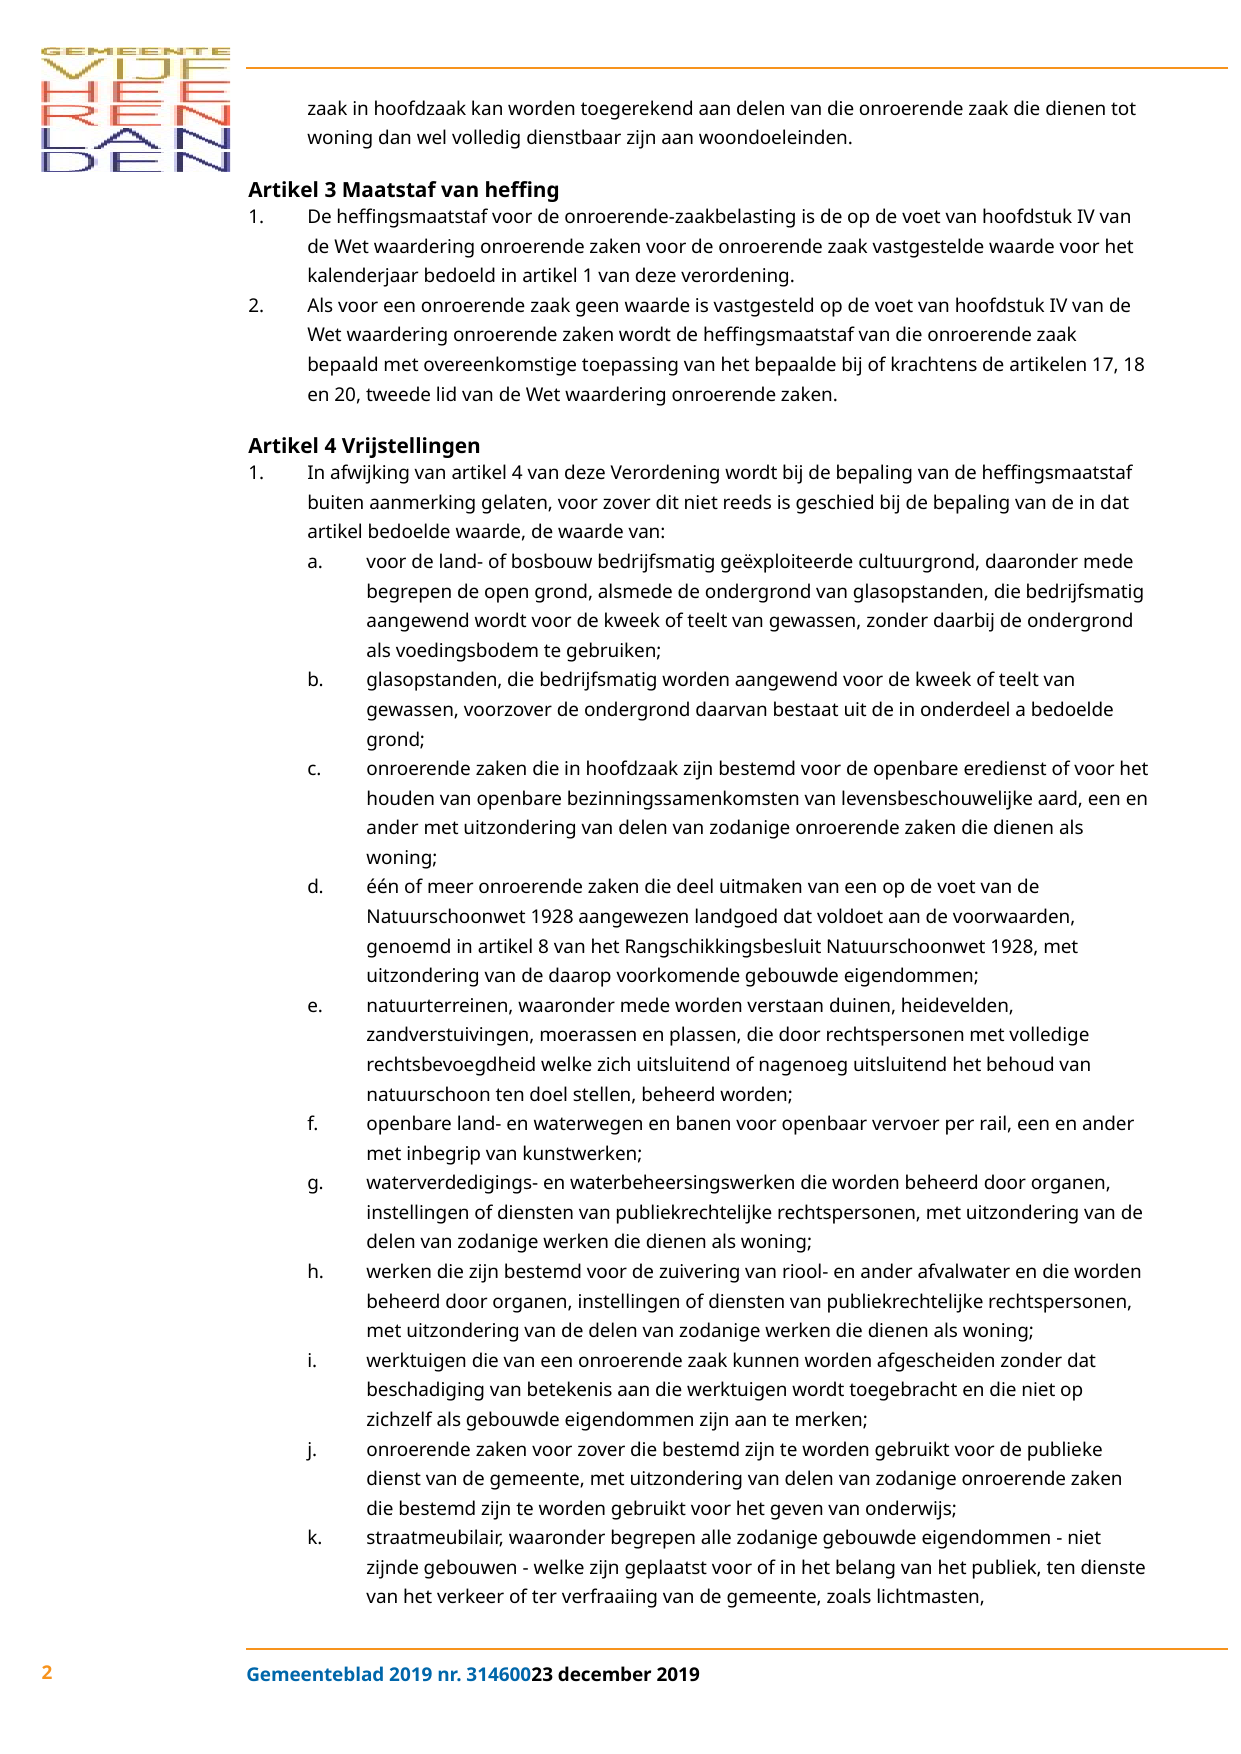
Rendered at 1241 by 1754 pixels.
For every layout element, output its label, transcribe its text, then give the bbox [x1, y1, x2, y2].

list straatmeubilair, waaronder begrepen alle zodanige gebouwde eigendommen - niet zijnde gebouwen - welke zijn geplaatst voor of in het belang van het publiek, ten dienste van het verkeer of ter verfraaiing van de gemeente, zoals lichtmasten, [307, 1524, 1152, 1609]
list glasopstanden, die bedrijfsmatig worden aangewend voor de kweek of teelt van gewassen, voorzover de ondergrond daarvan bestaat uit de in onderdeel a bedoelde grond; [307, 667, 1152, 752]
list waterverdedigings- en waterbeheersingswerken die worden beheerd door organen, instellingen of diensten van publiekrechtelijke rechtspersonen, met uitzondering van de delen van zodanige werken die dienen als woning; [307, 1169, 1152, 1254]
list zaak in hoofdzaak kan worden toegerekend aan delen van die onroerende zaak die dienen tot woning dan wel volledig dienstbaar zijn aan woondoeleinden. [248, 95, 1152, 150]
list werken die zijn bestemd voor de zuivering van riool- en ander afvalwater en die worden beheerd door organen, instellingen of diensten van publiekrechtelijke rechtspersonen, met uitzondering van de delen van zodanige werken die dienen als woning; [307, 1258, 1152, 1343]
list In afwijking van artikel 4 van deze Verordening wordt bij de bepaling van de heffingsmaatstaf buiten aanmerking gelaten, voor zover dit niet reeds is geschied bij de bepaling van de in dat artikel bedoelde waarde, de waarde van: [248, 459, 1152, 544]
list voor de land- of bosbouw bedrijfsmatig geëxploiteerde cultuurgrond, daaronder mede begrepen de open grond, alsmede de ondergrond van glasopstanden, die bedrijfsmatig aangewend wordt voor de kweek of teelt van gewassen, zonder daarbij de ondergrond als voedingsbodem te gebruiken; [307, 548, 1152, 663]
list natuurterreinen, waaronder mede worden verstaan duinen, heidevelden, zandverstuivingen, moerassen en plassen, die door rechtspersonen met volledige rechtsbevoegdheid welke zich uitsluitend of nagenoeg uitsluitend het behoud van natuurschoon ten doel stellen, beheerd worden; [307, 992, 1152, 1107]
list onroerende zaken voor zover die bestemd zijn te worden gebruikt voor de publieke dienst van de gemeente, met uitzondering van delen van zodanige onroerende zaken die bestemd zijn te worden gebruikt voor het geven van onderwijs; [307, 1436, 1152, 1521]
list openbare land- en waterwegen en banen voor openbaar vervoer per rail, een en ander met inbegrip van kunstwerken; [307, 1110, 1152, 1166]
list onroerende zaken die in hoofdzaak zijn bestemd voor de openbare eredienst of voor het houden van openbare bezinningssamenkomsten van levensbeschouwelijke aard, een en ander met uitzondering van delen van zodanige onroerende zaken die dienen als woning; [307, 755, 1152, 870]
picture [41, 47, 231, 172]
text Artikel 3 Maatstaf van heffing [248, 175, 1152, 203]
list werktuigen die van een onroerende zaak kunnen worden afgescheiden zonder dat beschadiging van betekenis aan die werktuigen wordt toegebracht en die niet op zichzelf als gebouwde eigendommen zijn aan te merken; [307, 1347, 1152, 1432]
list één of meer onroerende zaken die deel uitmaken van een op de voet van de Natuurschoonwet 1928 aangewezen landgoed dat voldoet aan de voorwaarden, genoemd in artikel 8 van het Rangschikkingsbesluit Natuurschoonwet 1928, met uitzondering van de daarop voorkomende gebouwde eigendommen; [307, 874, 1152, 988]
list De heffingsmaatstaf voor de onroerende-zaakbelasting is de op de voet van hoofdstuk IV van de Wet waardering onroerende zaken voor de onroerende zaak vastgestelde waarde voor het kalenderjaar bedoeld in artikel 1 van deze verordening. [248, 203, 1152, 288]
list Als voor een onroerende zaak geen waarde is vastgesteld op de voet van hoofdstuk IV van de Wet waardering onroerende zaken wordt de heffingsmaatstaf van die onroerende zaak bepaald met overeenkomstige toepassing van het bepaalde bij of krachtens de artikelen 17, 18 en 20, tweede lid van de Wet waardering onroerende zaken. [248, 292, 1152, 406]
text Artikel 4 Vrijstellingen [248, 431, 1152, 459]
